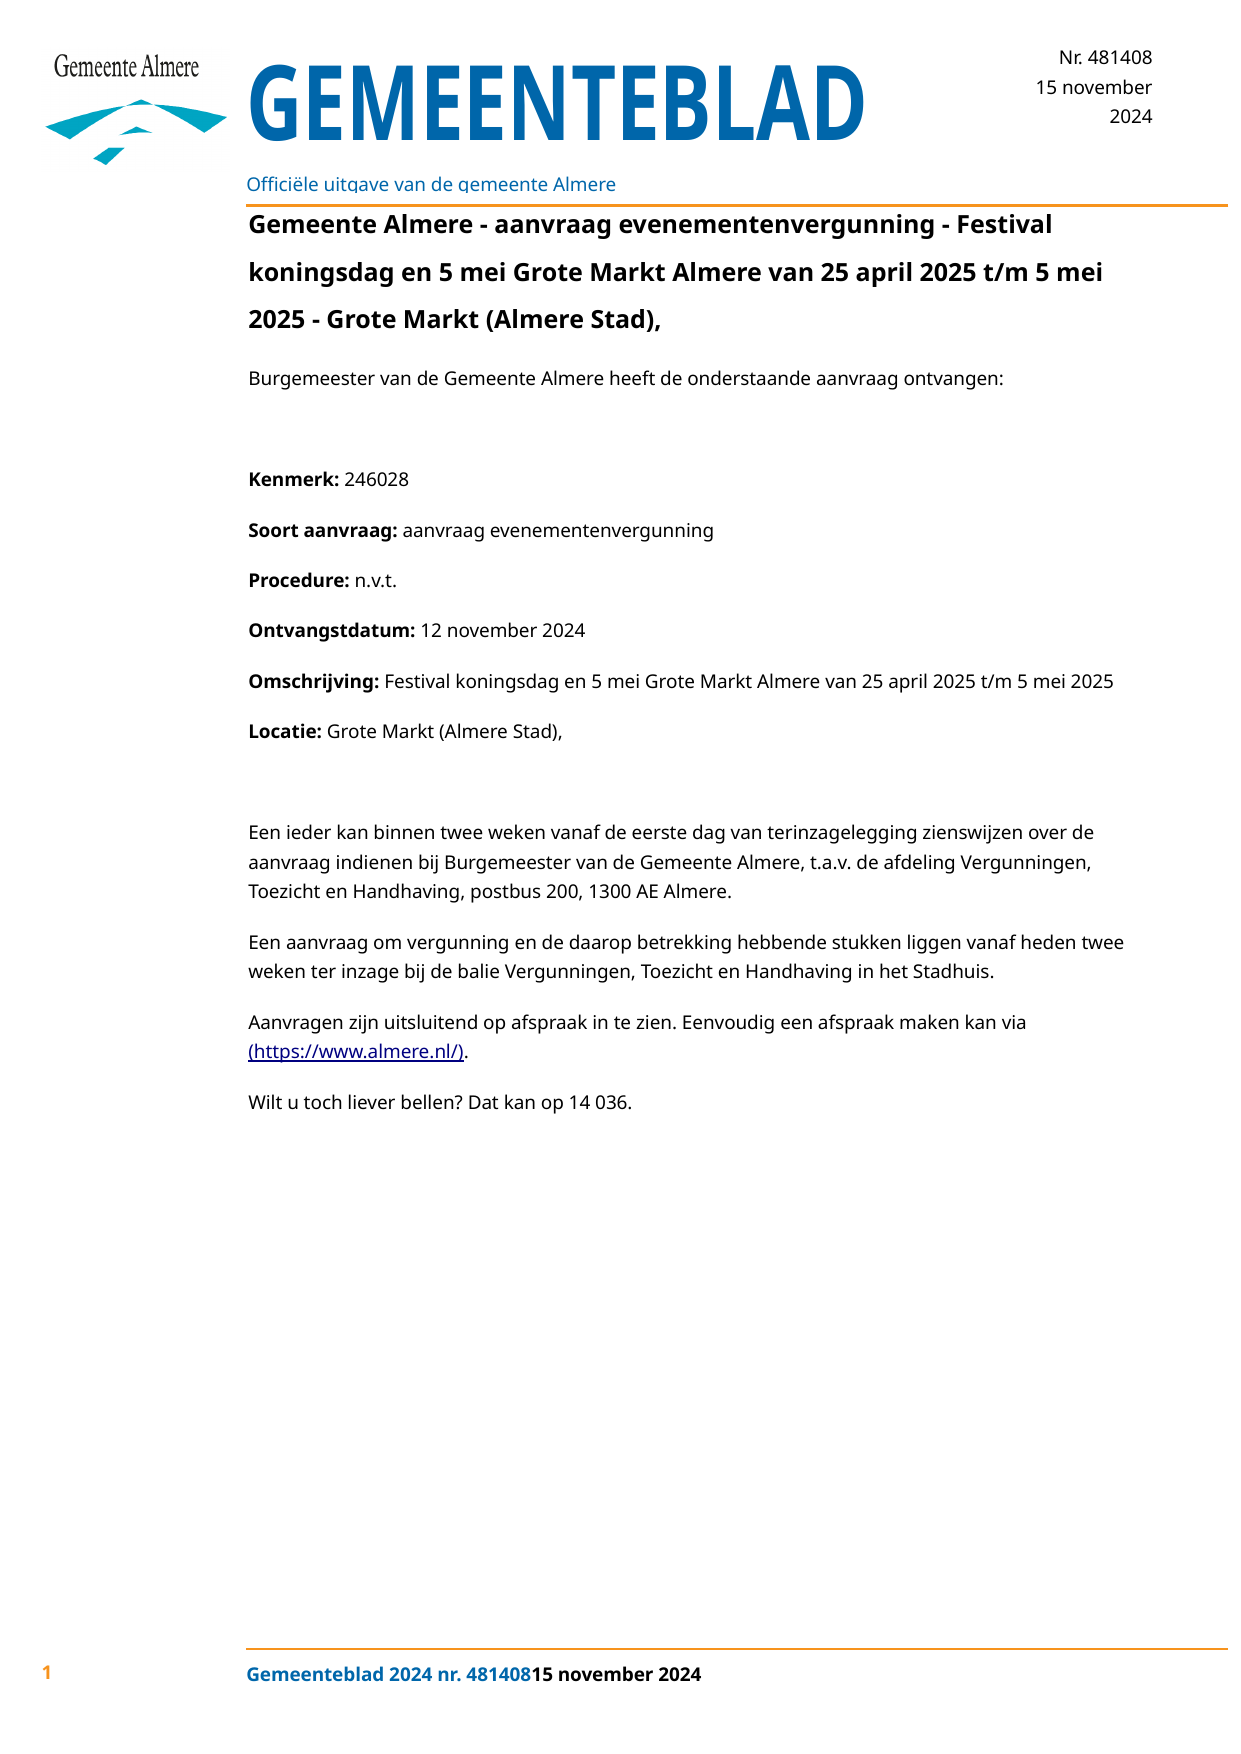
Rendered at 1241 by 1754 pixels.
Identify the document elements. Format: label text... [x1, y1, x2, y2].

text Aanvragen zijn uitsluitend op afspraak in te zien. Eenvoudig een afspraak maken kan via (https://www.almere.nl/). [248, 1009, 1152, 1064]
text Procedure: n.v.t. [248, 567, 1152, 593]
text Kenmerk: 246028 [248, 466, 1152, 492]
text Ontvangstdatum: 12 november 2024 [248, 618, 1152, 643]
text Wilt u toch liever bellen? Dat kan op 14 036. [248, 1089, 1152, 1114]
text Locatie: Grote Markt (Almere Stad), [248, 718, 1152, 744]
text Een ieder kan binnen twee weken vanaf de eerste dag van terinzagelegging zienswijzen over de aanvraag indienen bij Burgemeester van de Gemeente Almere, t.a.v. de afdeling Vergunningen, Toezicht en Handhaving, postbus 200, 1300 AE Almere. [248, 819, 1152, 904]
text Een aanvraag om vergunning en de daarop betrekking hebbende stukken liggen vanaf heden twee weken ter inzage bij de balie Vergunningen, Toezicht en Handhaving in het Stadhuis. [248, 929, 1152, 984]
picture [41, 47, 231, 172]
text Soort aanvraag: aanvraag evenementenvergunning [248, 517, 1152, 542]
text Gemeente Almere - aanvraag evenementenvergunning - Festival koningsdag en 5 mei Grote Markt Almere van 25 april 2025 t/m 5 mei 2025 - Grote Markt (Almere Stad), [248, 207, 1152, 336]
text Omschrijving: Festival koningsdag en 5 mei Grote Markt Almere van 25 april 2025 t/m 5 mei 2025 [248, 668, 1152, 694]
text Burgemeester van de Gemeente Almere heeft de onderstaande aanvraag ontvangen: [248, 366, 1152, 391]
